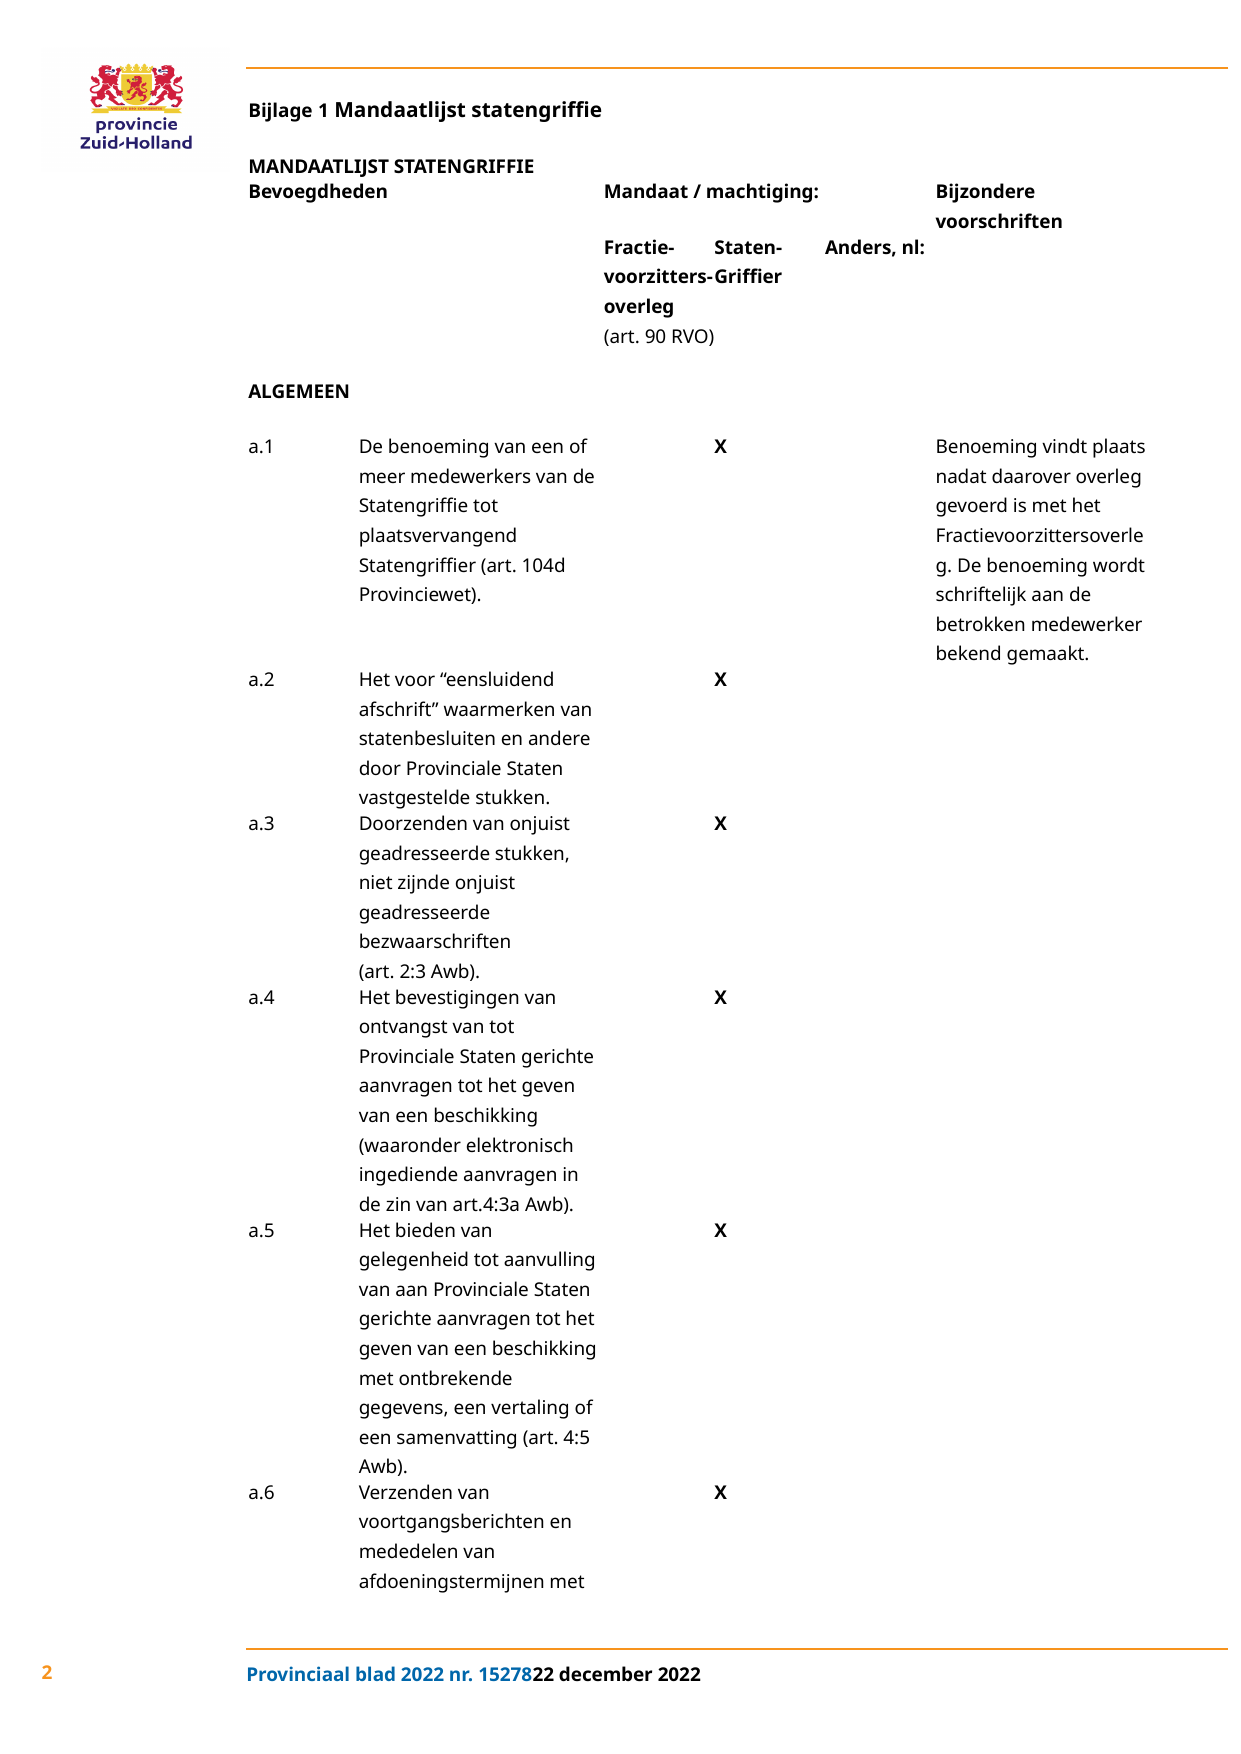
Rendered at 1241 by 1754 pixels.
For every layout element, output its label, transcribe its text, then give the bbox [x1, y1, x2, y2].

table_cell [935, 234, 1152, 348]
table_cell Het bieden van gelegenheid tot aanvulling van aan Provinciale Staten gerichte aanvragen tot het geven van een beschikking met ontbrekende gegevens, een vertaling of een samenvatting (art. 4:5 Awb). [359, 1217, 604, 1479]
table_cell [604, 666, 714, 810]
table_cell X [714, 810, 825, 984]
table_cell [825, 434, 935, 666]
table_cell Bevoegdheden [248, 179, 604, 234]
table_cell Fractie-voorzitters-overleg (art. 90 RVO) [604, 234, 714, 348]
table_cell [935, 666, 1152, 810]
table_cell [825, 984, 935, 1217]
table_cell a.5 [248, 1217, 358, 1479]
table_cell [604, 810, 714, 984]
table_cell X [714, 1217, 825, 1479]
table_cell Bijzondere voorschriften [935, 179, 1152, 234]
table_cell [604, 1217, 714, 1479]
table_cell [935, 1479, 1152, 1594]
table_cell [935, 810, 1152, 984]
table_cell a.6 [248, 1479, 358, 1594]
table_cell [825, 1217, 935, 1479]
table_cell a.3 [248, 810, 358, 984]
table_cell [935, 1217, 1152, 1479]
table_cell De benoeming van een of meer medewerkers van de Statengriffie tot plaatsvervangend Statengriffier (art. 104d Provinciewet). [359, 434, 604, 666]
table_cell Doorzenden van onjuist geadresseerde stukken, niet zijnde onjuist geadresseerde bezwaarschriften (art. 2:3 Awb). [359, 810, 604, 984]
table_cell [604, 1479, 714, 1594]
table_cell Benoeming vindt plaats nadat daarover overleg gevoerd is met het Fractievoorzittersoverleg. De benoeming wordt schriftelijk aan de betrokken medewerker bekend gemaakt. [935, 434, 1152, 666]
table_cell Anders, nl: [825, 234, 935, 348]
table_cell Verzenden van voortgangsberichten en mededelen van afdoeningstermijnen met [359, 1479, 604, 1594]
table_cell Het bevestigingen van ontvangst van tot Provinciale Staten gerichte aanvragen tot het geven van een beschikking (waaronder elektronisch ingediende aanvragen in de zin van art.4:3a Awb). [359, 984, 604, 1217]
table_cell [935, 984, 1152, 1217]
table_cell [825, 666, 935, 810]
table_cell Mandaat / machtiging: [604, 179, 935, 234]
table_cell Het voor “eensluidend afschrift” waarmerken van statenbesluiten en andere door Provinciale Staten vastgestelde stukken. [359, 666, 604, 810]
table_cell Staten-Griffier [714, 234, 825, 348]
table_header [935, 153, 1152, 179]
table_cell a.2 [248, 666, 358, 810]
table_cell ALGEMEEN [248, 349, 1152, 433]
table_cell [604, 434, 714, 666]
table_cell [825, 1479, 935, 1594]
table_cell X [714, 1479, 825, 1594]
table_cell X [714, 666, 825, 810]
table_cell X [714, 434, 825, 666]
table_cell [825, 810, 935, 984]
table_header MANDAATLIJST STATENGRIFFIE [248, 153, 604, 179]
table_cell X [714, 984, 825, 1217]
table_header [604, 153, 935, 179]
table_cell [604, 984, 714, 1217]
table_cell a.1 [248, 434, 358, 666]
table_cell [248, 234, 604, 348]
text Bijlage 1 Mandaatlijst statengriffie [248, 95, 1152, 123]
picture [41, 47, 231, 172]
table_cell a.4 [248, 984, 358, 1217]
